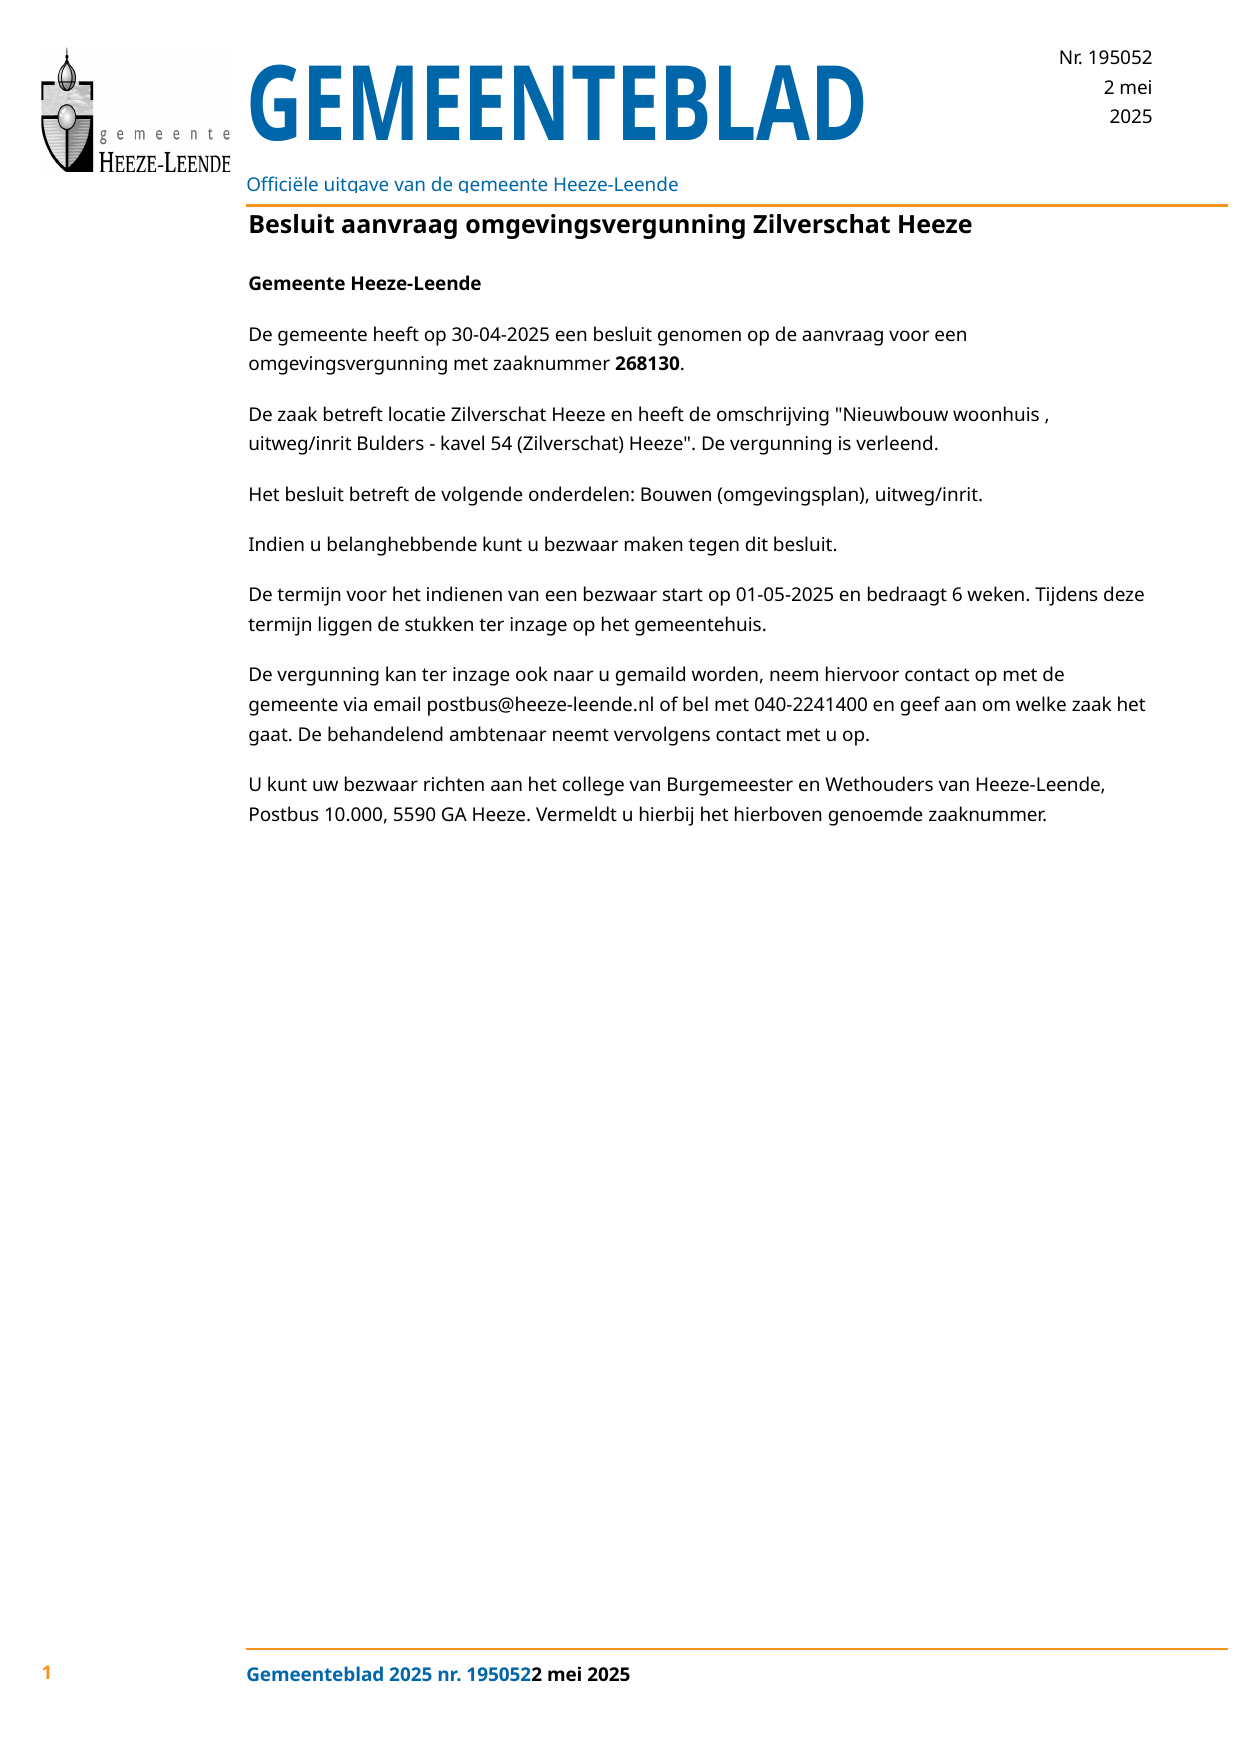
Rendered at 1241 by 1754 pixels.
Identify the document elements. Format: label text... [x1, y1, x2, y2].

text Gemeente Heeze-Leende [248, 270, 1152, 296]
text Indien u belanghebbende kunt u bezwaar maken tegen dit besluit. [248, 531, 1152, 557]
text De termijn voor het indienen van een bezwaar start op 01-05-2025 en bedraagt 6 weken. Tijdens deze termijn liggen de stukken ter inzage op het gemeentehuis. [248, 582, 1152, 637]
text Het besluit betreft de volgende onderdelen: Bouwen (omgevingsplan), uitweg/inrit. [248, 481, 1152, 506]
text Besluit aanvraag omgevingsvergunning Zilverschat Heeze [248, 207, 1152, 241]
text De zaak betreft locatie Zilverschat Heeze en heeft de omschrijving "Nieuwbouw woonhuis , uitweg/inrit Bulders - kavel 54 (Zilverschat) Heeze". De vergunning is verleend. [248, 401, 1152, 456]
picture [41, 47, 231, 172]
text De gemeente heeft op 30-04-2025 een besluit genomen op de aanvraag voor een omgevingsvergunning met zaaknummer 268130. [248, 321, 1152, 376]
text U kunt uw bezwaar richten aan het college van Burgemeester en Wethouders van Heeze-Leende, Postbus 10.000, 5590 GA Heeze. Vermeldt u hierbij het hierboven genoemde zaaknummer. [248, 771, 1152, 826]
text De vergunning kan ter inzage ook naar u gemaild worden, neem hiervoor contact op met de gemeente via email postbus@heeze-leende.nl of bel met 040-2241400 en geef aan om welke zaak het gaat. De behandelend ambtenaar neemt vervolgens contact met u op. [248, 662, 1152, 746]
